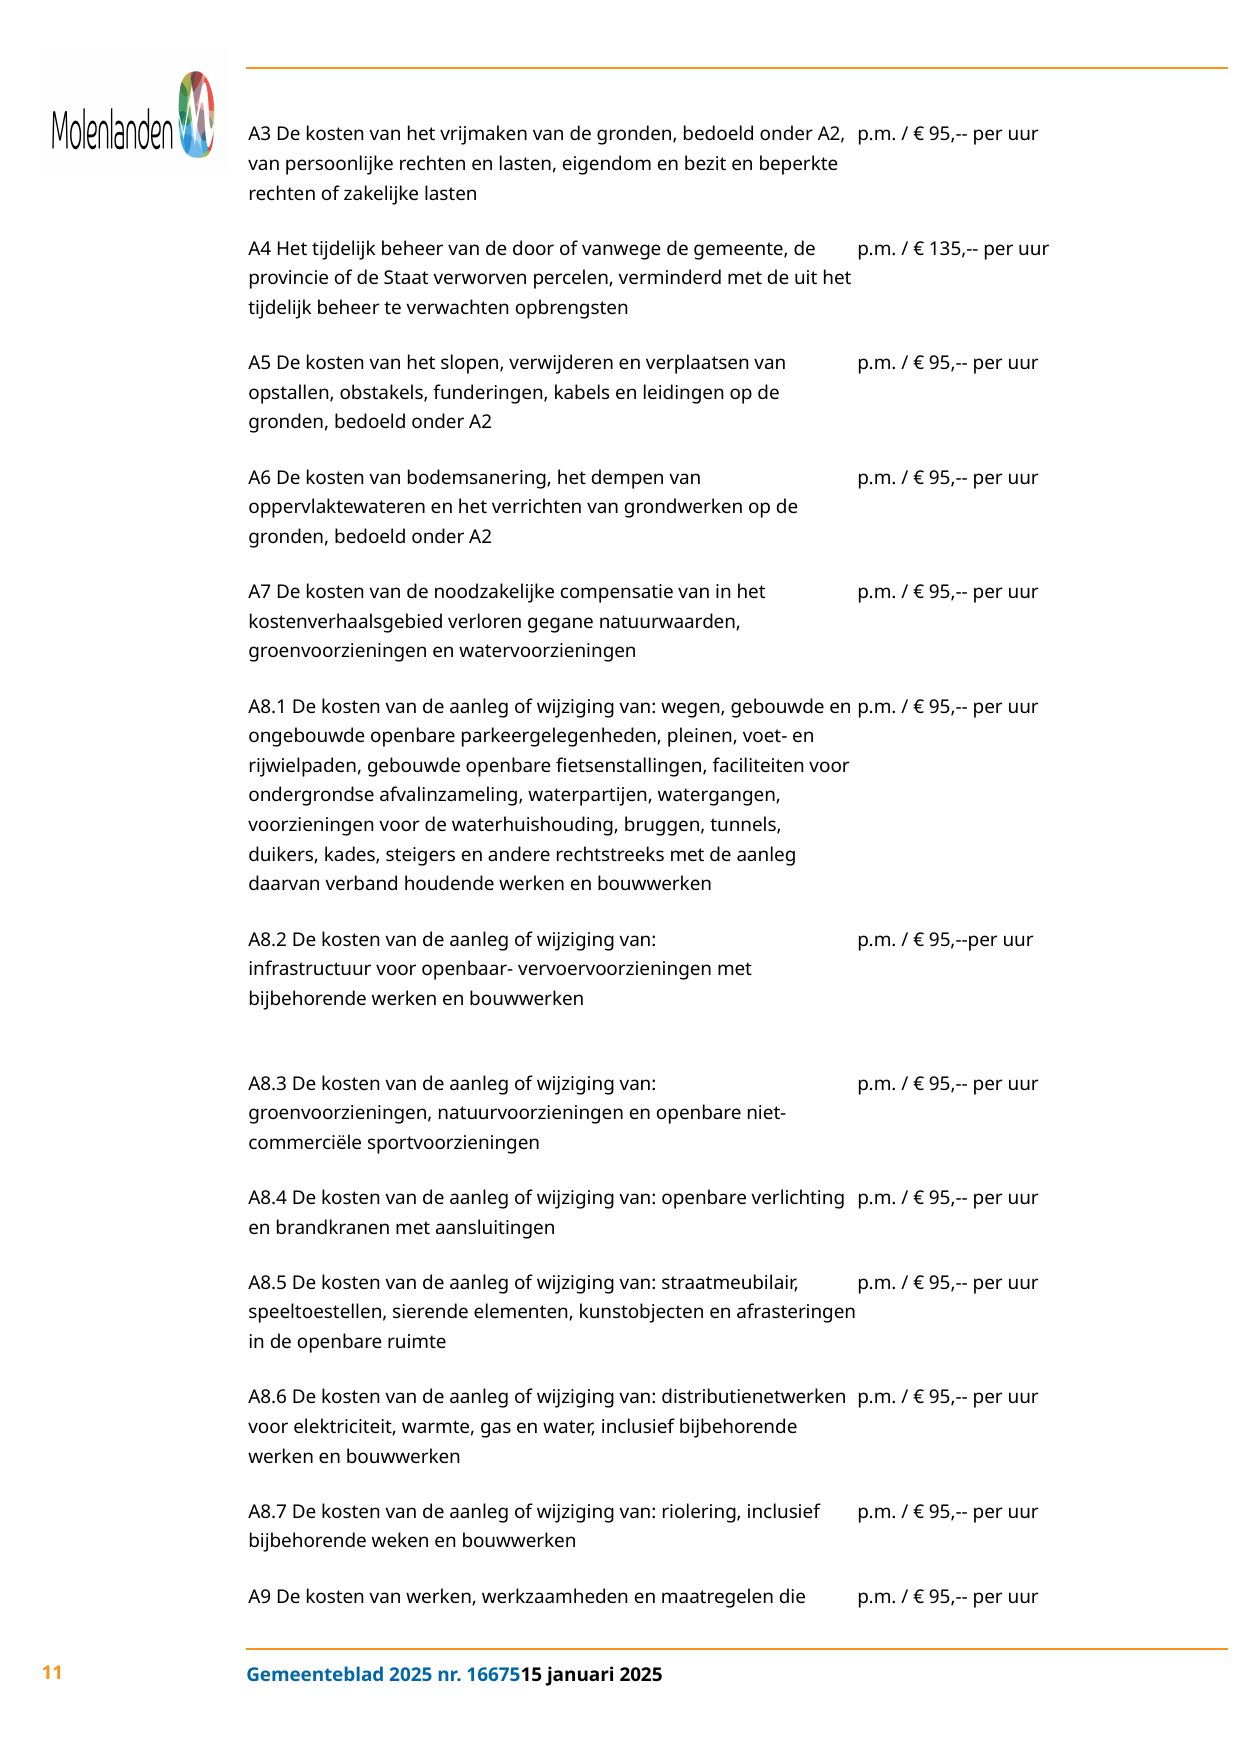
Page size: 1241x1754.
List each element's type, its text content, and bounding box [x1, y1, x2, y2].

table_cell A8.6 De kosten van de aanleg of wijziging van: distributienetwerken voor elektriciteit, warmte, gas en water, inclusief bijbehorende werken en bouwwerken [248, 1384, 857, 1498]
table_cell p.m. / € 95,-- per uur [857, 1184, 1152, 1269]
table_cell [857, 95, 1152, 121]
table_cell p.m. / € 95,-- per uur [857, 579, 1152, 693]
table_cell A8.1 De kosten van de aanleg of wijziging van: wegen, gebouwde en ongebouwde openbare parkeergelegenheden, pleinen, voet- en rijwielpaden, gebouwde openbare fietsenstallingen, faciliteiten voor ondergrondse afvalinzameling, waterpartijen, watergangen, voorzieningen voor de waterhuishouding, bruggen, tunnels, duikers, kades, steigers en andere rechtstreeks met de aanleg daarvan verband houdende werken en bouwwerken [248, 693, 857, 926]
table_cell p.m. / € 135,-- per uur [857, 235, 1152, 349]
table_cell p.m. / € 95,-- per uur [857, 1070, 1152, 1184]
table_cell A8.7 De kosten van de aanleg of wijziging van: riolering, inclusief bijbehorende weken en bouwwerken [248, 1498, 857, 1583]
table_cell [248, 95, 857, 121]
table_cell A3 De kosten van het vrijmaken van de gronden, bedoeld onder A2, van persoonlijke rechten en lasten, eigendom en bezit en beperkte rechten of zakelijke lasten [248, 121, 857, 235]
table_cell A8.3 De kosten van de aanleg of wijziging van: groenvoorzieningen, natuurvoorzieningen en openbare niet-commerciële sportvoorzieningen [248, 1070, 857, 1184]
table_cell A8.2 De kosten van de aanleg of wijziging van: infrastructuur voor openbaar- vervoervoorzieningen met bijbehorende werken en bouwwerken [248, 926, 857, 1070]
table_cell A8.5 De kosten van de aanleg of wijziging van: straatmeubilair, speeltoestellen, sierende elementen, kunstobjecten en afrasteringen in de openbare ruimte [248, 1269, 857, 1384]
table_cell p.m. / € 95,--per uur [857, 926, 1152, 1070]
table_cell p.m. / € 95,-- per uur [857, 121, 1152, 235]
table_cell A7 De kosten van de noodzakelijke compensatie van in het kostenverhaalsgebied verloren gegane natuurwaarden, groenvoorzieningen en watervoorzieningen [248, 579, 857, 693]
table_cell p.m. / € 95,-- per uur [857, 1384, 1152, 1498]
table_cell p.m. / € 95,-- per uur [857, 1583, 1152, 1609]
table_cell A5 De kosten van het slopen, verwijderen en verplaatsen van opstallen, obstakels, funderingen, kabels en leidingen op de gronden, bedoeld onder A2 [248, 350, 857, 464]
table_cell p.m. / € 95,-- per uur [857, 1269, 1152, 1384]
table_cell A8.4 De kosten van de aanleg of wijziging van: openbare verlichting en brandkranen met aansluitingen [248, 1184, 857, 1269]
table_cell p.m. / € 95,-- per uur [857, 464, 1152, 578]
table_cell p.m. / € 95,-- per uur [857, 693, 1152, 926]
table_cell A4 Het tijdelijk beheer van de door of vanwege de gemeente, de provincie of de Staat verworven percelen, verminderd met de uit het tijdelijk beheer te verwachten opbrengsten [248, 235, 857, 349]
table_cell p.m. / € 95,-- per uur [857, 1498, 1152, 1583]
table_cell p.m. / € 95,-- per uur [857, 350, 1152, 464]
table_cell A9 De kosten van werken, werkzaamheden en maatregelen die [248, 1583, 857, 1609]
picture [41, 47, 231, 172]
table_cell A6 De kosten van bodemsanering, het dempen van oppervlaktewateren en het verrichten van grondwerken op de gronden, bedoeld onder A2 [248, 464, 857, 578]
